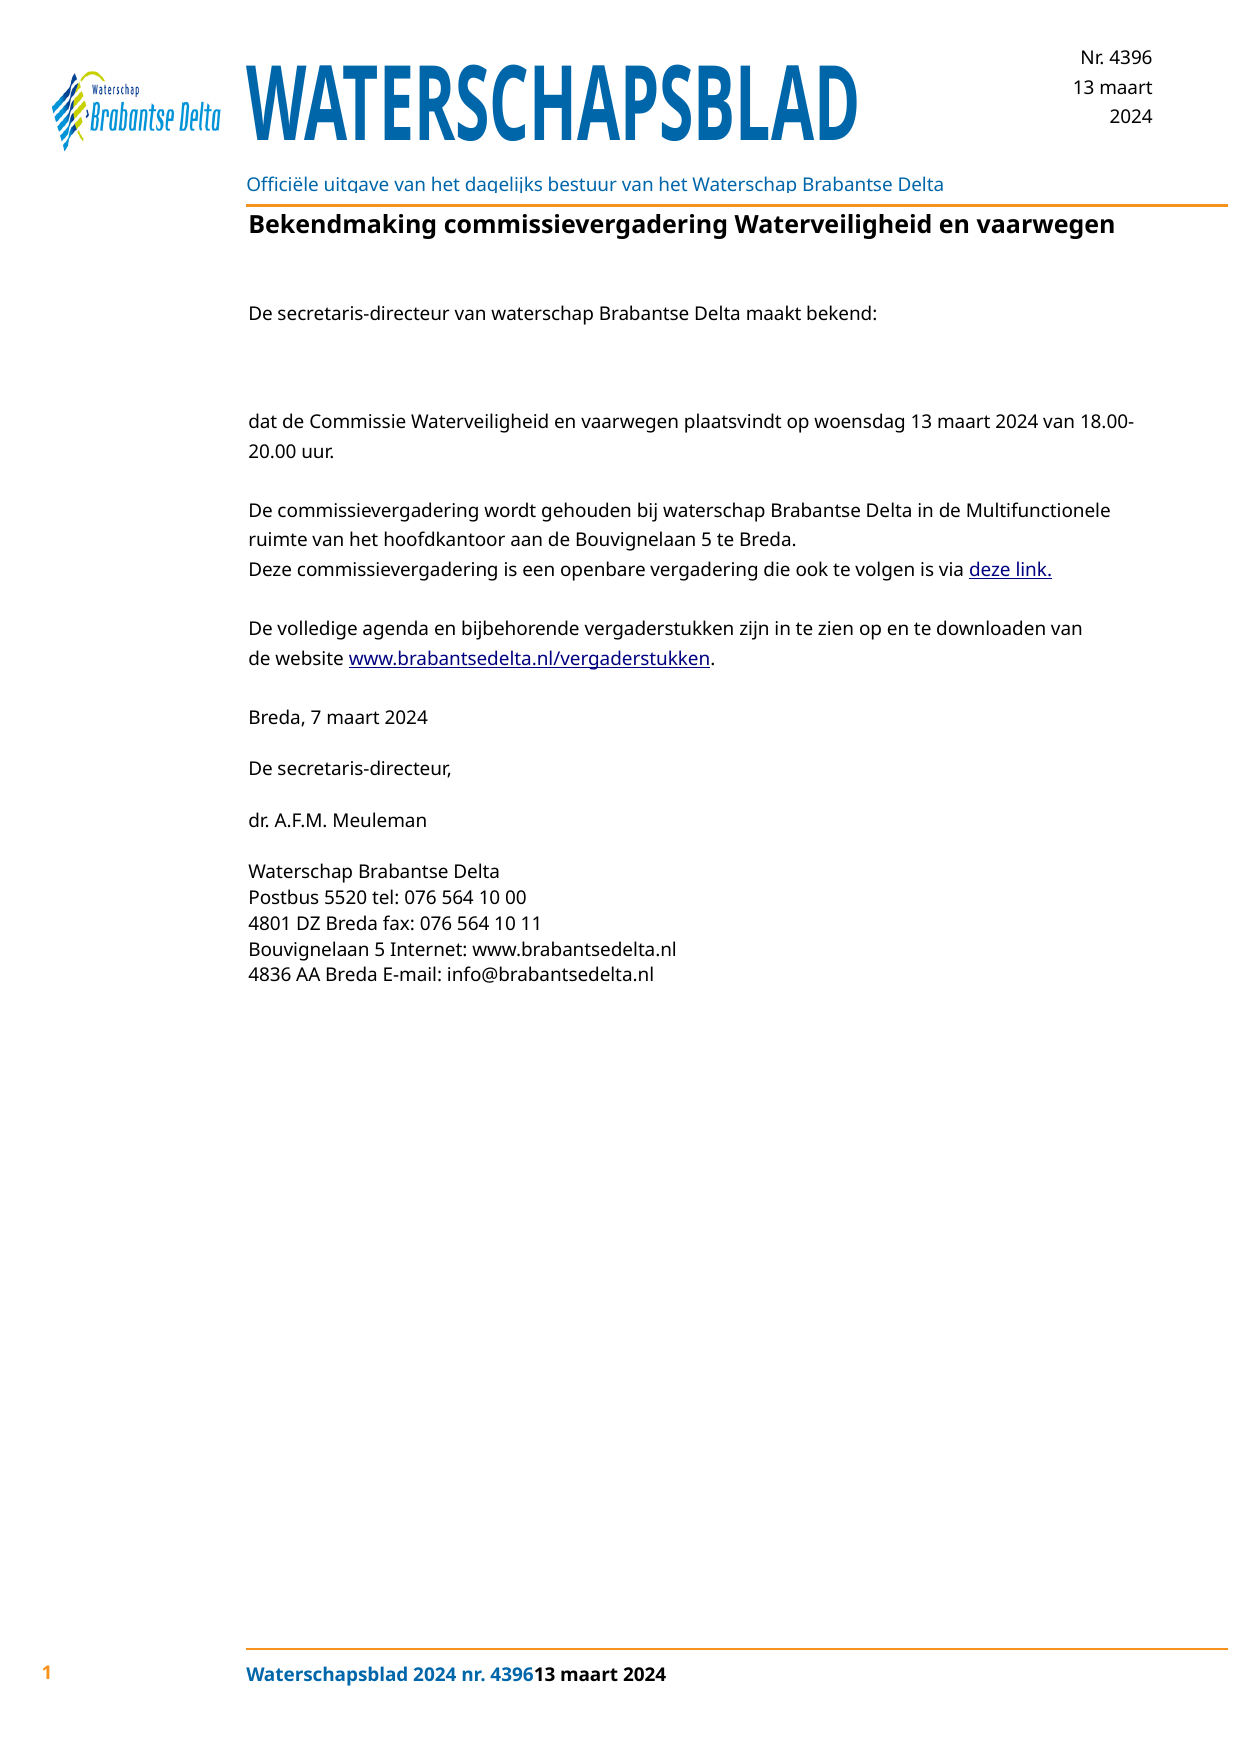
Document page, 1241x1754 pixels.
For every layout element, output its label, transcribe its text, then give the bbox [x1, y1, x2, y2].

text De secretaris-directeur, [248, 756, 1152, 781]
picture [41, 47, 231, 172]
text dr. A.F.M. Meuleman [248, 807, 1152, 833]
text dat de Commissie Waterveiligheid en vaarwegen plaatsvindt op woensdag 13 maart 2024 van 18.00-20.00 uur. [248, 408, 1152, 464]
text de website www.brabantsedelta.nl/vergaderstukken. [248, 645, 1152, 671]
text Bekendmaking commissievergadering Waterveiligheid en vaarwegen [248, 207, 1152, 241]
text Waterschap Brabantse Delta [248, 858, 1152, 884]
text 4801 DZ Breda fax: 076 564 10 11 [248, 910, 1152, 936]
text De secretaris-directeur van waterschap Brabantse Delta maakt bekend: [248, 300, 1152, 326]
text De commissievergadering wordt gehouden bij waterschap Brabantse Delta in de Multifunctionele ruimte van het hoofdkantoor aan de Bouvignelaan 5 te Breda. [248, 497, 1152, 552]
text Deze commissievergadering is een openbare vergadering die ook te volgen is via deze link. [248, 556, 1152, 582]
text Breda, 7 maart 2024 [248, 704, 1152, 730]
text De volledige agenda en bijbehorende vergaderstukken zijn in te zien op en te downloaden van [248, 615, 1152, 641]
text Bouvignelaan 5 Internet: www.brabantsedelta.nl [248, 936, 1152, 961]
text 4836 AA Breda E-mail: info@brabantsedelta.nl [248, 961, 1152, 987]
text Postbus 5520 tel: 076 564 10 00 [248, 884, 1152, 910]
